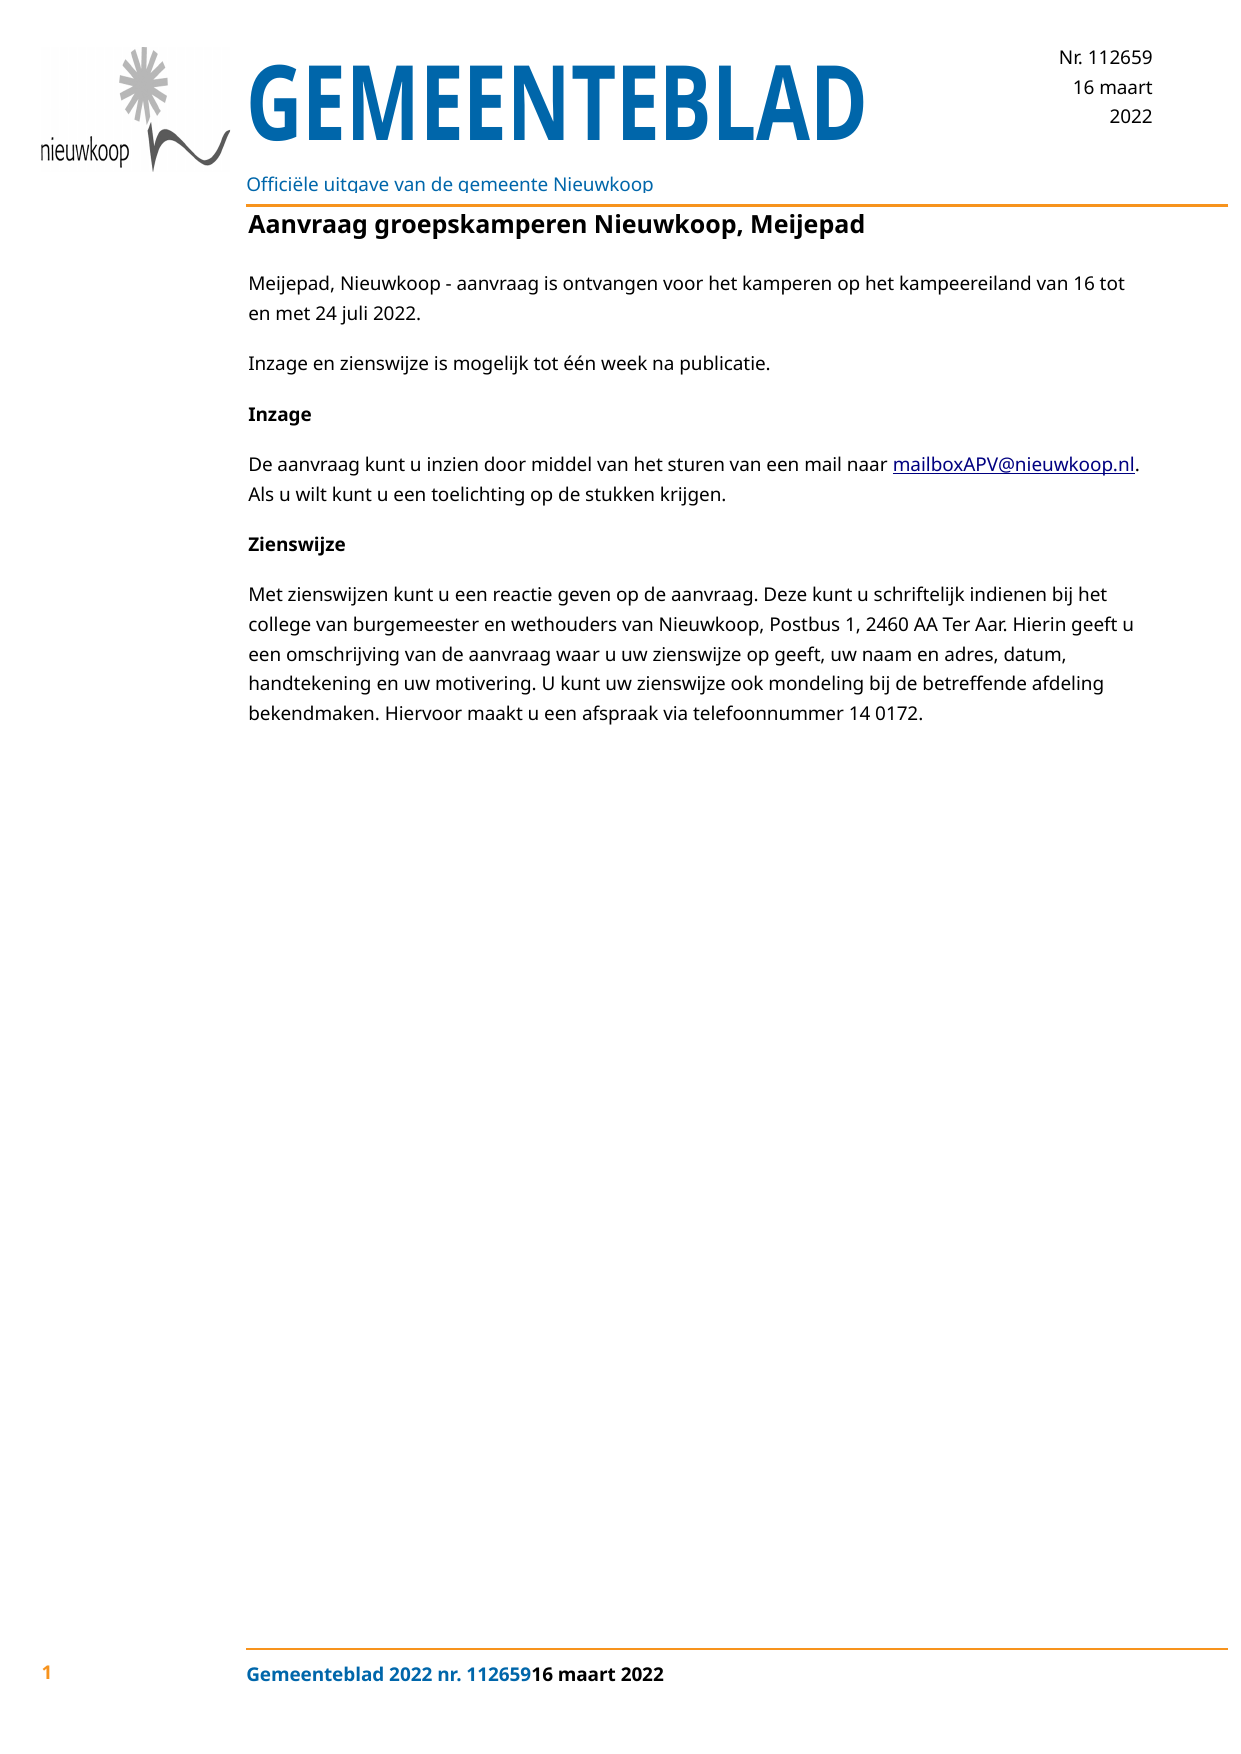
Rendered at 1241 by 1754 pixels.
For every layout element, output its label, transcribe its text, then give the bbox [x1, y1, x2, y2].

text Zienswijze [248, 531, 1152, 557]
text Aanvraag groepskamperen Nieuwkoop, Meijepad [248, 207, 1152, 241]
text De aanvraag kunt u inzien door middel van het sturen van een mail naar mailboxAPV@nieuwkoop.nl. Als u wilt kunt u een toelichting op de stukken krijgen. [248, 451, 1152, 506]
text Inzage en zienswijze is mogelijk tot één week na publicatie. [248, 350, 1152, 376]
text Met zienswijzen kunt u een reactie geven op de aanvraag. Deze kunt u schriftelijk indienen bij het college van burgemeester en wethouders van Nieuwkoop, Postbus 1, 2460 AA Ter Aar. Hierin geeft u een omschrijving van de aanvraag waar u uw zienswijze op geeft, uw naam en adres, datum, handtekening en uw motivering. U kunt uw zienswijze ook mondeling bij de betreffende afdeling bekendmaken. Hiervoor maakt u een afspraak via telefoonnummer 14 0172. [248, 582, 1152, 726]
text Meijepad, Nieuwkoop - aanvraag is ontvangen voor het kamperen op het kampeereiland van 16 tot en met 24 juli 2022. [248, 270, 1152, 326]
text Inzage [248, 401, 1152, 426]
picture [41, 47, 231, 172]
